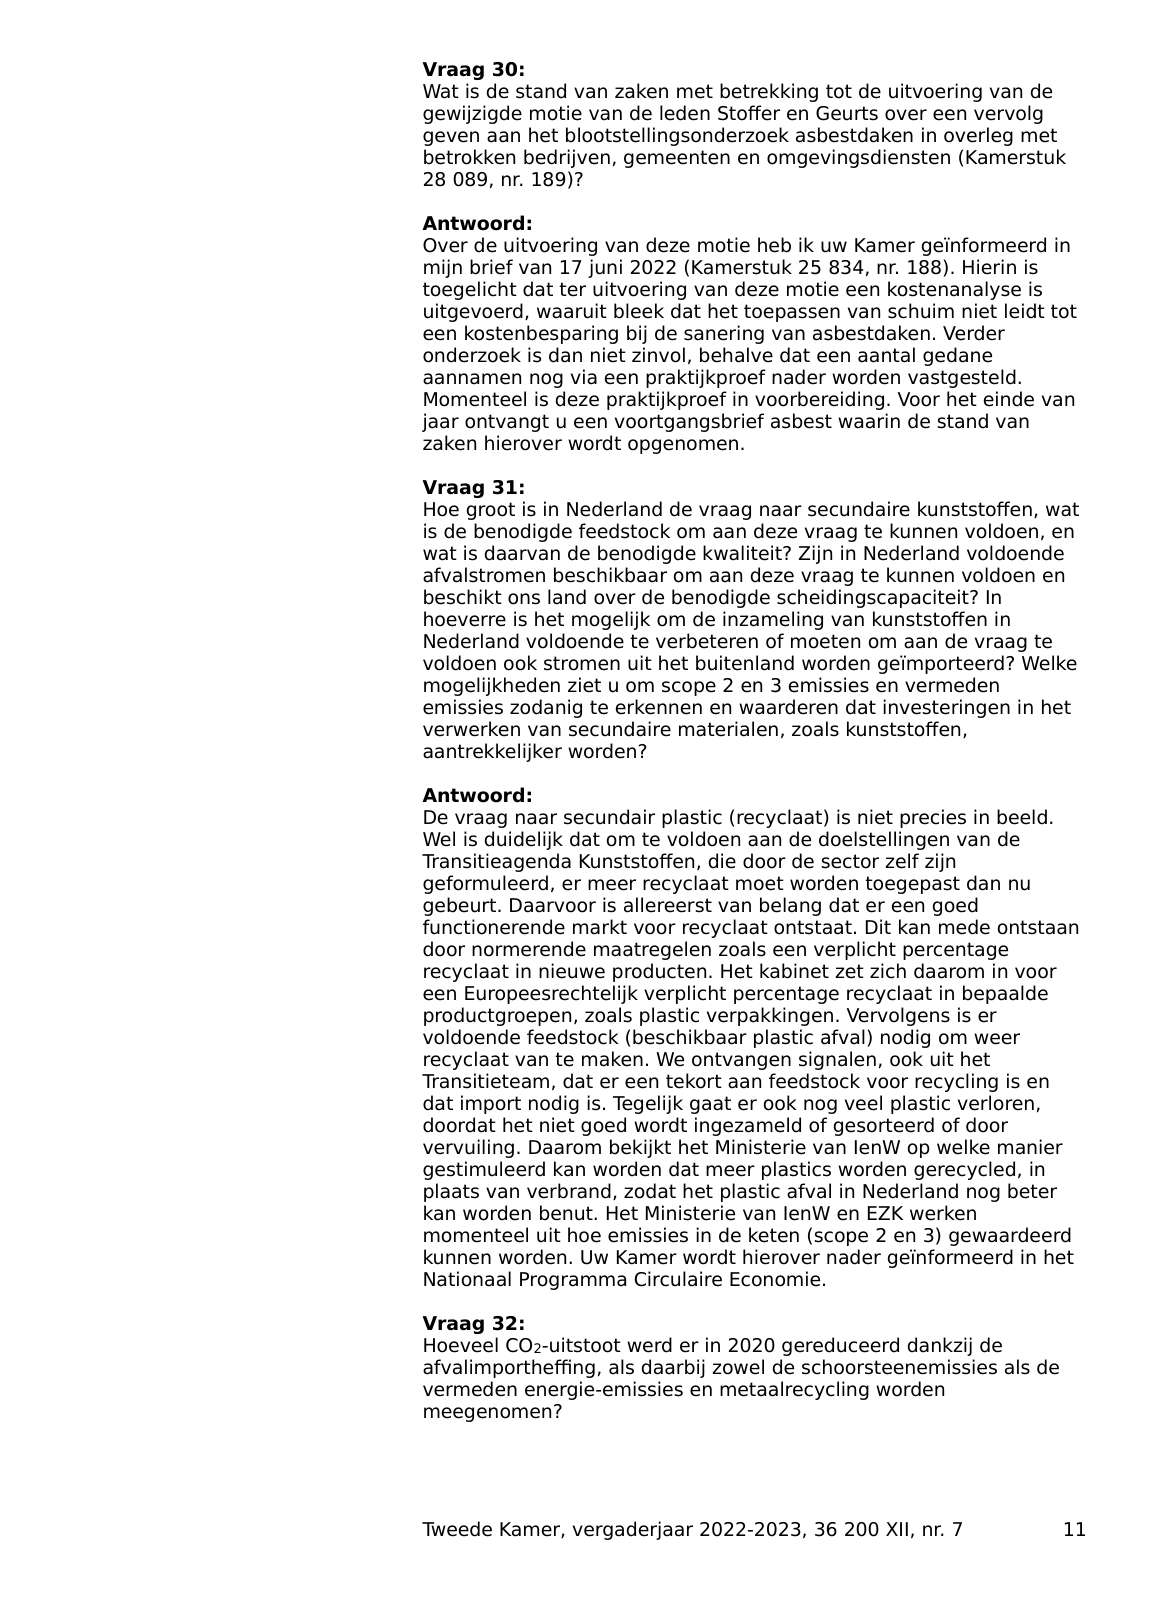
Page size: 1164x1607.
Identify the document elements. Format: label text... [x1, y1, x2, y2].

subtitle Vraag 32: [422, 1313, 1087, 1335]
text Over de uitvoering van deze motie heb ik uw Kamer geïnformeerd in mijn brief van 17 juni 2022 (Kamerstuk 25 834, nr. 188). Hierin is toegelicht dat ter uitvoering van deze motie een kostenanalyse is uitgevoerd, waaruit bleek dat het toepassen van schuim niet leidt tot een kostenbesparing bij de sanering van asbestdaken. Verder onderzoek is dan niet zinvol, behalve dat een aantal gedane aannamen nog via een praktijkproef nader worden vastgesteld. Momenteel is deze praktijkproef in voorbereiding. Voor het einde van jaar ontvangt u een voortgangsbrief asbest waarin de stand van zaken hierover wordt opgenomen. [422, 235, 1087, 455]
text De vraag naar secundair plastic (recyclaat) is niet precies in beeld. Wel is duidelijk dat om te voldoen aan de doelstellingen van de Transitieagenda Kunststoffen, die door de sector zelf zijn geformuleerd, er meer recyclaat moet worden toegepast dan nu gebeurt. Daarvoor is allereerst van belang dat er een goed functionerende markt voor recyclaat ontstaat. Dit kan mede ontstaan door normerende maatregelen zoals een verplicht percentage recyclaat in nieuwe producten. Het kabinet zet zich daarom in voor een Europeesrechtelijk verplicht percentage recyclaat in bepaalde productgroepen, zoals plastic verpakkingen. Vervolgens is er voldoende feedstock (beschikbaar plastic afval) nodig om weer recyclaat van te maken. We ontvangen signalen, ook uit het Transitieteam, dat er een tekort aan feedstock voor recycling is en dat import nodig is. Tegelijk gaat er ook nog veel plastic verloren, doordat het niet goed wordt ingezameld of gesorteerd of door vervuiling. Daarom bekijkt het Ministerie van IenW op welke manier gestimuleerd kan worden dat meer plastics worden gerecycled, in plaats van verbrand, zodat het plastic afval in Nederland nog beter kan worden benut. Het Ministerie van IenW en EZK werken momenteel uit hoe emissies in de keten (scope 2 en 3) gewaardeerd kunnen worden. Uw Kamer wordt hierover nader geïnformeerd in het Nationaal Programma Circulaire Economie. [422, 807, 1087, 1291]
subtitle Vraag 30: [422, 59, 1087, 81]
subtitle Vraag 31: [422, 477, 1087, 499]
text Hoeveel CO2-uitstoot werd er in 2020 gereduceerd dankzij de afvalimportheffing, als daarbij zowel de schoorsteenemissies als de vermeden energie-emissies en metaalrecycling worden meegenomen? [422, 1335, 1087, 1423]
text Hoe groot is in Nederland de vraag naar secundaire kunststoffen, wat is de benodigde feedstock om aan deze vraag te kunnen voldoen, en wat is daarvan de benodigde kwaliteit? Zijn in Nederland voldoende afvalstromen beschikbaar om aan deze vraag te kunnen voldoen en beschikt ons land over de benodigde scheidingscapaciteit? In hoeverre is het mogelijk om de inzameling van kunststoffen in Nederland voldoende te verbeteren of moeten om aan de vraag te voldoen ook stromen uit het buitenland worden geïmporteerd? Welke mogelijkheden ziet u om scope 2 en 3 emissies en vermeden emissies zodanig te erkennen en waarderen dat investeringen in het verwerken van secundaire materialen, zoals kunststoffen, aantrekkelijker worden? [422, 499, 1087, 763]
subtitle Antwoord: [422, 785, 1087, 807]
text Wat is de stand van zaken met betrekking tot de uitvoering van de gewijzigde motie van de leden Stoffer en Geurts over een vervolg geven aan het blootstellingsonderzoek asbestdaken in overleg met betrokken bedrijven, gemeenten en omgevingsdiensten (Kamerstuk 28 089, nr. 189)? [422, 81, 1087, 191]
subtitle Antwoord: [422, 213, 1087, 235]
